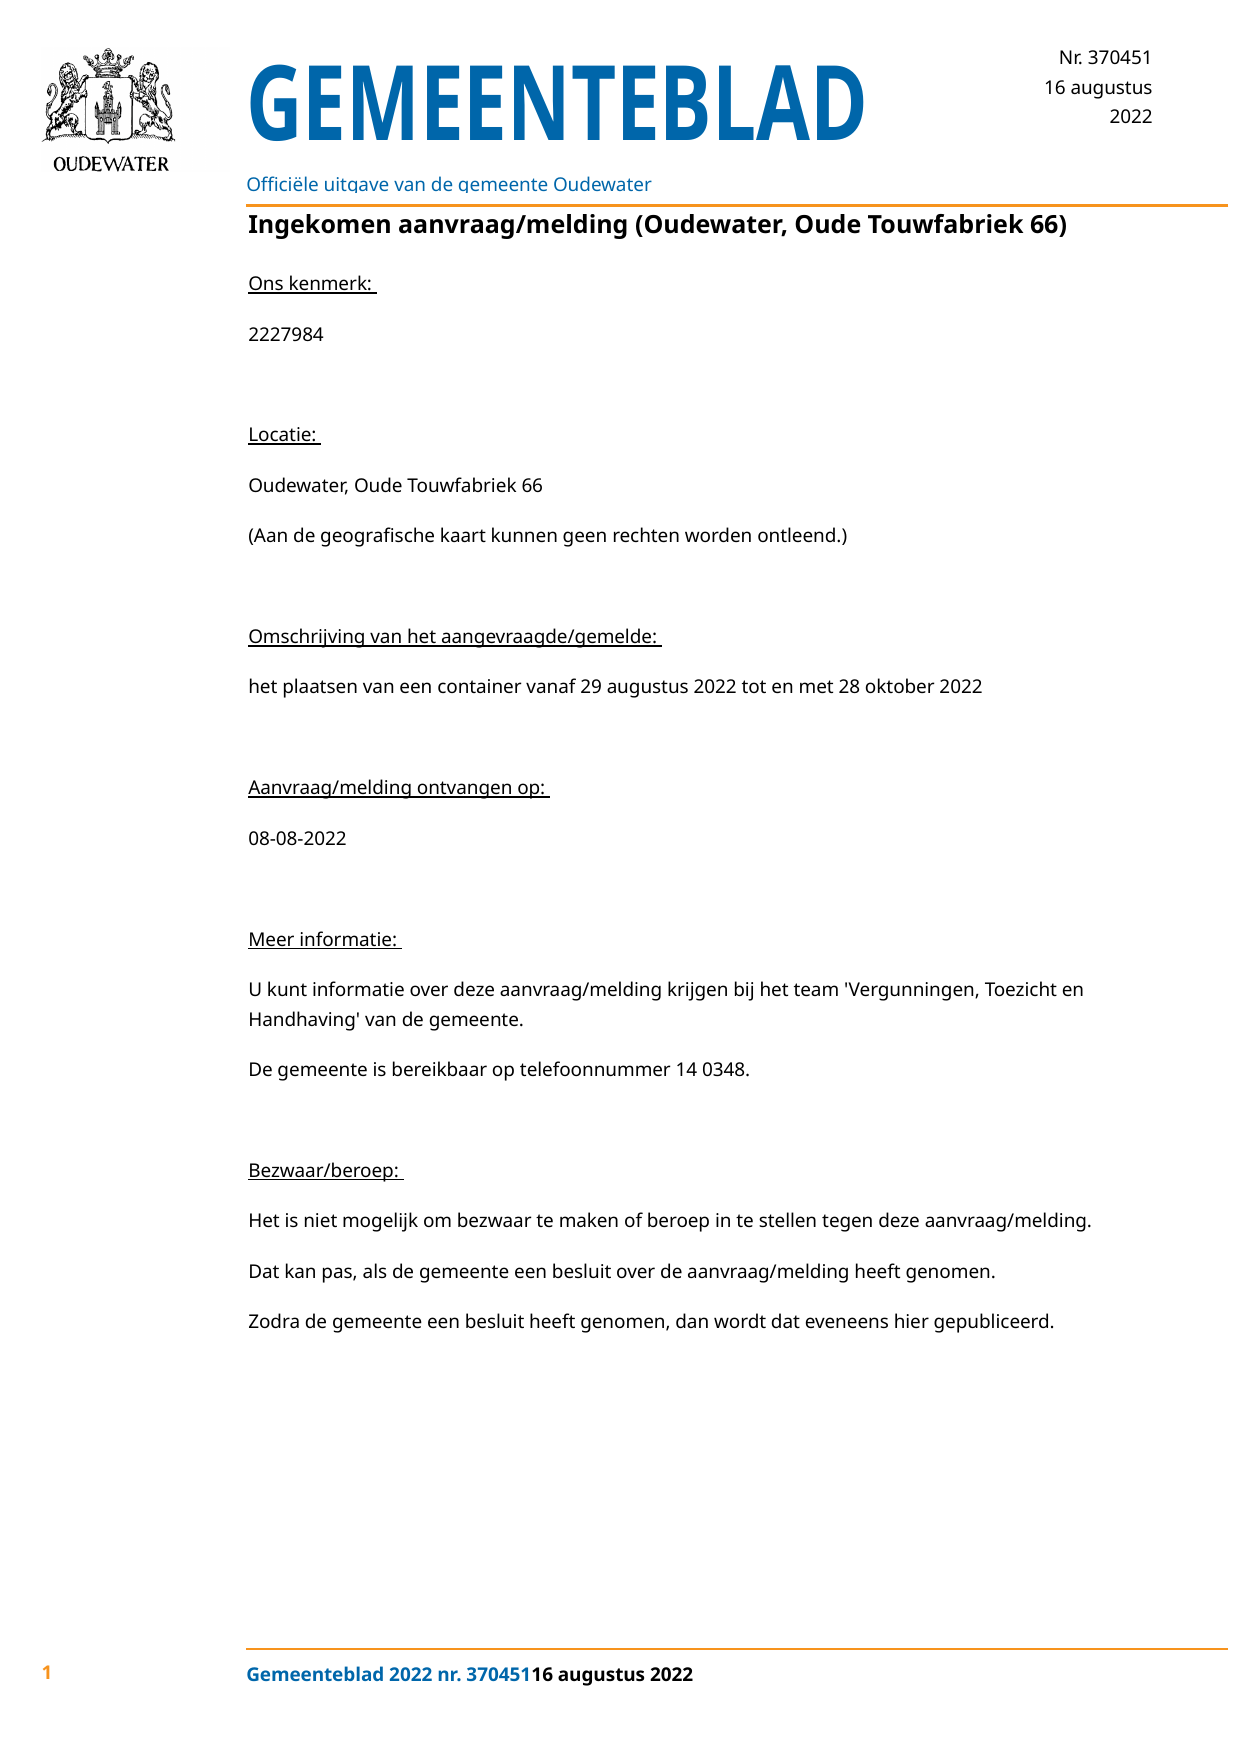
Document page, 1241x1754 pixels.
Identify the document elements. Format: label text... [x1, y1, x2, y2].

text Oudewater, Oude Touwfabriek 66 [248, 472, 1152, 498]
text 2227984 [248, 321, 1152, 346]
text Ingekomen aanvraag/melding (Oudewater, Oude Touwfabriek 66) [248, 207, 1152, 241]
text Locatie: [248, 422, 1152, 447]
text U kunt informatie over deze aanvraag/melding krijgen bij het team 'Vergunningen, Toezicht en Handhaving' van de gemeente. [248, 976, 1152, 1031]
text Omschrijving van het aangevraagde/gemelde: [248, 623, 1152, 649]
picture [41, 47, 231, 172]
text het plaatsen van een container vanaf 29 augustus 2022 tot en met 28 oktober 2022 [248, 674, 1152, 699]
text Het is niet mogelijk om bezwaar te maken of beroep in te stellen tegen deze aanvraag/melding. [248, 1207, 1152, 1233]
text Bezwaar/beroep: [248, 1157, 1152, 1183]
text Meer informatie: [248, 926, 1152, 951]
text Ons kenmerk: [248, 270, 1152, 296]
text (Aan de geografische kaart kunnen geen rechten worden ontleend.) [248, 522, 1152, 548]
text 08-08-2022 [248, 825, 1152, 851]
text Aanvraag/melding ontvangen op: [248, 774, 1152, 800]
text De gemeente is bereikbaar op telefoonnummer 14 0348. [248, 1056, 1152, 1082]
text Dat kan pas, als de gemeente een besluit over de aanvraag/melding heeft genomen. [248, 1258, 1152, 1283]
text Zodra de gemeente een besluit heeft genomen, dan wordt dat eveneens hier gepubliceerd. [248, 1308, 1152, 1334]
